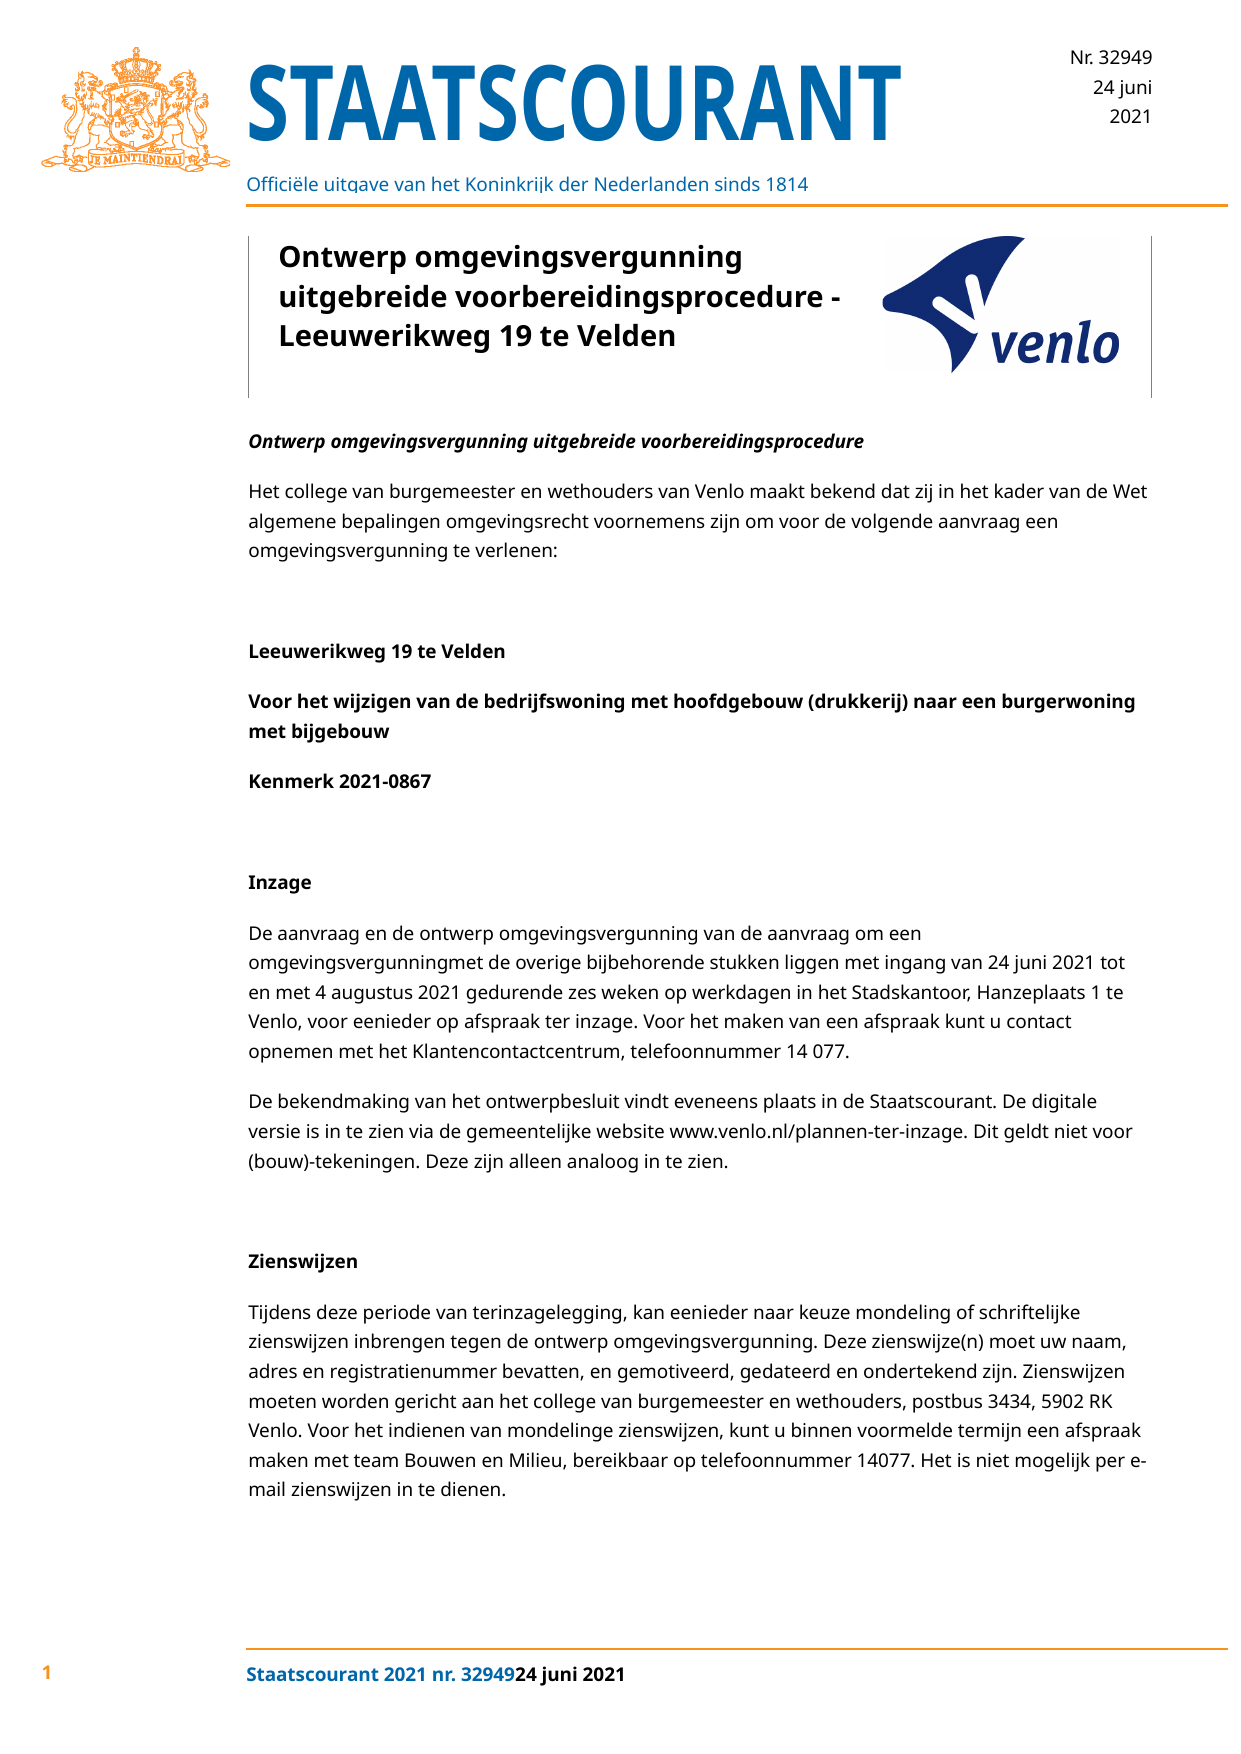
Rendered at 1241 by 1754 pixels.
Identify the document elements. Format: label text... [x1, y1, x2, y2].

picture [882, 236, 1119, 373]
text Zienswijzen [248, 1249, 1152, 1274]
text Tijdens deze periode van terinzagelegging, kan eenieder naar keuze mondeling of schriftelijke zienswijzen inbrengen tegen de ontwerp omgevingsvergunning. Deze zienswijze(n) moet uw naam, adres en registratienummer bevatten, en gemotiveerd, gedateerd en ondertekend zijn. Zienswijzen moeten worden gericht aan het college van burgemeester en wethouders, postbus 3434, 5902 RK Venlo. Voor het indienen van mondelinge zienswijzen, kunt u binnen voormelde termijn een afspraak maken met team Bouwen en Milieu, bereikbaar op telefoonnummer 14077. Het is niet mogelijk per e-mail zienswijzen in te dienen. [248, 1299, 1152, 1502]
text De aanvraag en de ontwerp omgevingsvergunning van de aanvraag om een omgevingsvergunningmet de overige bijbehorende stukken liggen met ingang van 24 juni 2021 tot en met 4 augustus 2021 gedurende zes weken op werkdagen in het Stadskantoor, Hanzeplaats 1 te Venlo, voor eenieder op afspraak ter inzage. Voor het maken van een afspraak kunt u contact opnemen met het Klantencontactcentrum, telefoonnummer 14 077. [248, 920, 1152, 1064]
table_header Ontwerp omgevingsvergunning uitgebreide voorbereidingsprocedure - Leeuwerikweg 19 te Velden [249, 236, 850, 398]
table_header [850, 236, 1151, 398]
text De bekendmaking van het ontwerpbesluit vindt eveneens plaats in de Staatscourant. De digitale versie is in te zien via de gemeentelijke website www.venlo.nl/plannen-ter-inzage. Dit geldt niet voor (bouw)-tekeningen. Deze zijn alleen analoog in te zien. [248, 1089, 1152, 1174]
text Voor het wijzigen van de bedrijfswoning met hoofdgebouw (drukkerij) naar een burgerwoning met bijgebouw [248, 689, 1152, 744]
text Inzage [248, 869, 1152, 895]
text Het college van burgemeester en wethouders van Venlo maakt bekend dat zij in het kader van de Wet algemene bepalingen omgevingsrecht voornemens zijn om voor de volgende aanvraag een omgevingsvergunning te verlenen: [248, 478, 1152, 563]
text Kenmerk 2021-0867 [248, 769, 1152, 794]
picture [41, 47, 231, 172]
text Leeuwerikweg 19 te Velden [248, 638, 1152, 664]
text Ontwerp omgevingsvergunning uitgebreide voorbereidingsprocedure [248, 428, 1152, 454]
